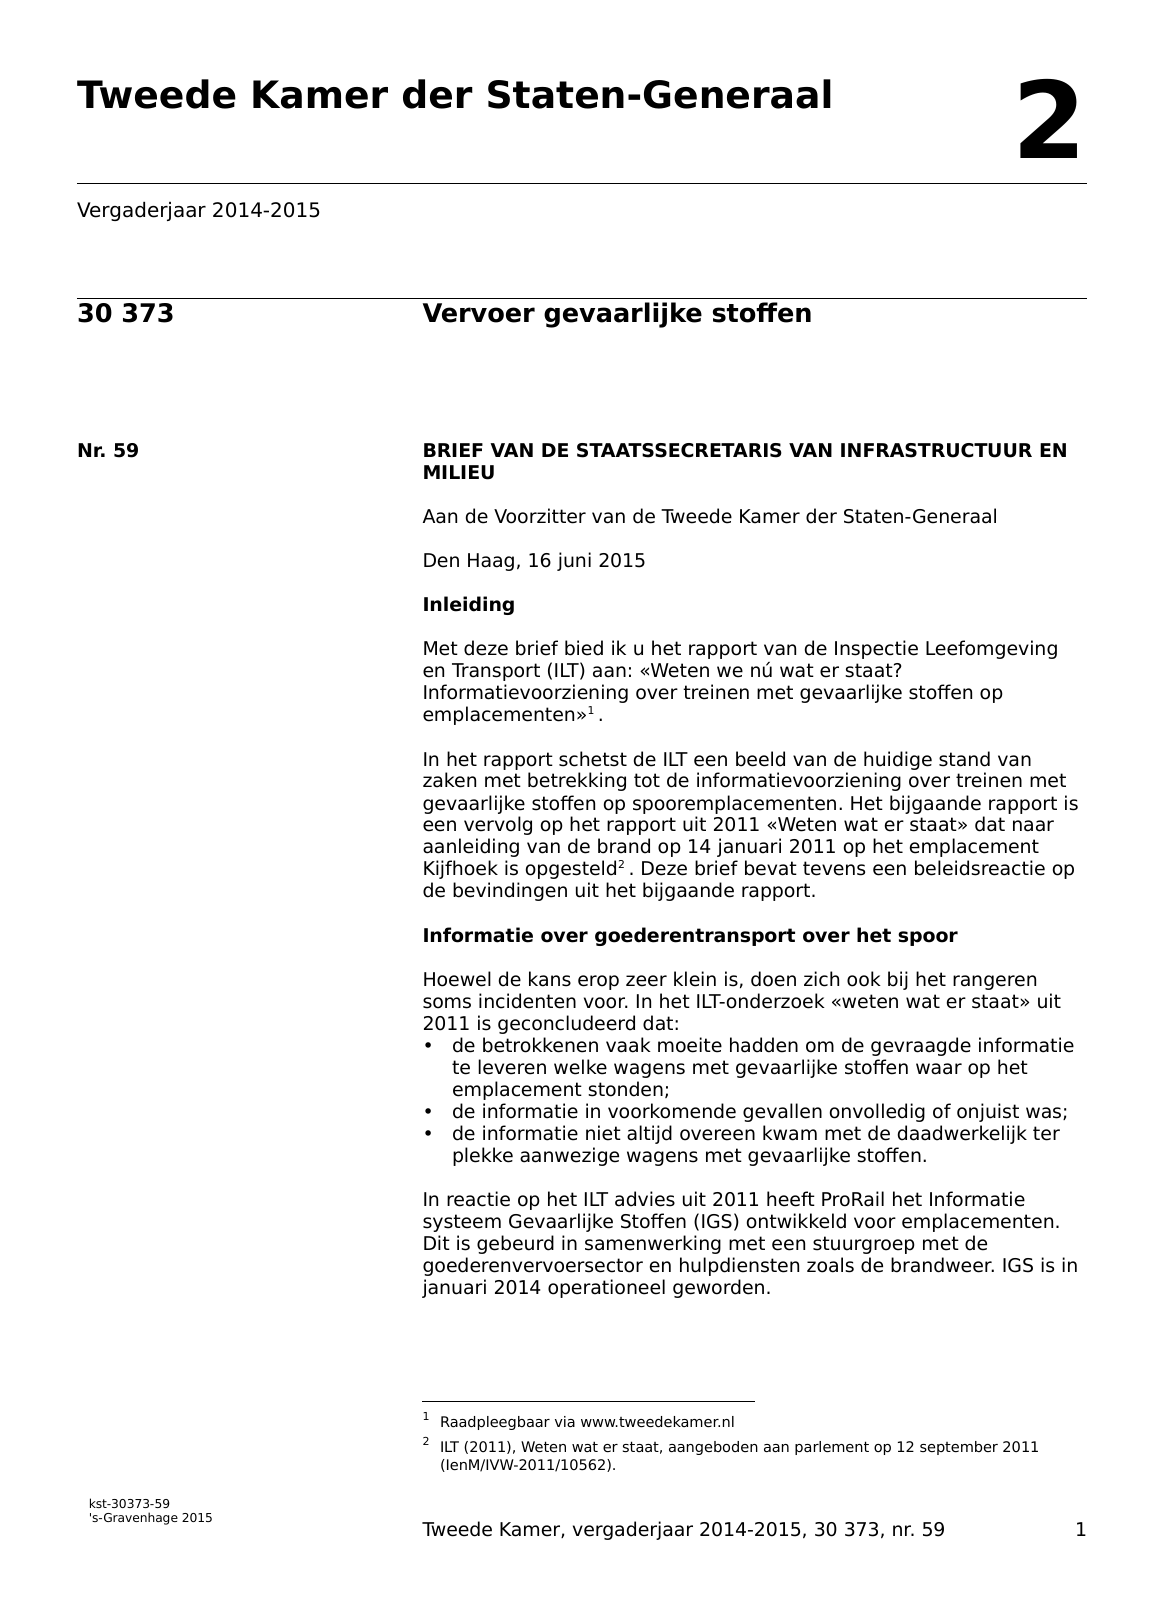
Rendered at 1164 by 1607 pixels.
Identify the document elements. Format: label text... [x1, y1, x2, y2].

text Aan de Voorzitter van de Tweede Kamer der Staten-Generaal [422, 506, 1087, 528]
table_header Tweede Kamer der Staten-Generaal [77, 59, 886, 183]
text Raadpleegbaar via www.tweedekamer.nl [422, 1410, 1087, 1432]
table_cell Vergaderjaar 2014-2015 [77, 184, 1087, 298]
text Met deze brief bied ik u het rapport van de Inspectie Leefomgeving en Transport (ILT) aan: «Weten we nú wat er staat? Informatievoorziening over treinen met gevaarlijke stoffen op emplacementen». [422, 638, 1087, 726]
text ILT (2011), Weten wat er staat, aangeboden aan parlement op 12 september 2011 (IenM/IVW-2011/10562). [422, 1435, 1087, 1474]
text • de informatie in voorkomende gevallen onvolledig of onjuist was; [422, 1101, 1087, 1122]
subtitle 30 373 Vervoer gevaarlijke stoffen [77, 299, 1087, 329]
text Den Haag, 16 juni 2015 [422, 550, 1087, 572]
table_header 2 [886, 59, 1087, 183]
text • de informatie niet altijd overeen kwam met de daadwerkelijk ter plekke aanwezige wagens met gevaarlijke stoffen. [422, 1122, 1087, 1166]
subtitle Inleiding [422, 594, 1087, 616]
text • de betrokkenen vaak moeite hadden om de gevraagde informatie te leveren welke wagens met gevaarlijke stoffen waar op het emplacement stonden; [422, 1034, 1087, 1101]
text In reactie op het ILT advies uit 2011 heeft ProRail het Informatie systeem Gevaarlijke Stoffen (IGS) ontwikkeld voor emplacementen. Dit is gebeurd in samenwerking met een stuurgroep met de goederenvervoersector en hulpdiensten zoals de brandweer. IGS is in januari 2014 operationeel geworden. [422, 1189, 1087, 1298]
subtitle Nr. 59 BRIEF VAN DE STAATSSECRETARIS VAN INFRASTRUCTUUR EN MILIEU [77, 440, 1087, 484]
text Hoewel de kans erop zeer klein is, doen zich ook bij het rangeren soms incidenten voor. In het ILT-onderzoek «weten wat er staat» uit 2011 is geconcludeerd dat: [422, 969, 1087, 1034]
text In het rapport schetst de ILT een beeld van de huidige stand van zaken met betrekking tot de informatievoorziening over treinen met gevaarlijke stoffen op spooremplacementen. Het bijgaande rapport is een vervolg op het rapport uit 2011 «Weten wat er staat» dat naar aanleiding van de brand op 14 januari 2011 op het emplacement Kijfhoek is opgesteld. Deze brief bevat tevens een beleidsreactie op de bevindingen uit het bijgaande rapport. [422, 748, 1087, 902]
subtitle Informatie over goederentransport over het spoor [422, 924, 1087, 946]
text kst-30373-59 [88, 1497, 323, 1511]
text 's-Gravenhage 2015 [88, 1511, 323, 1525]
